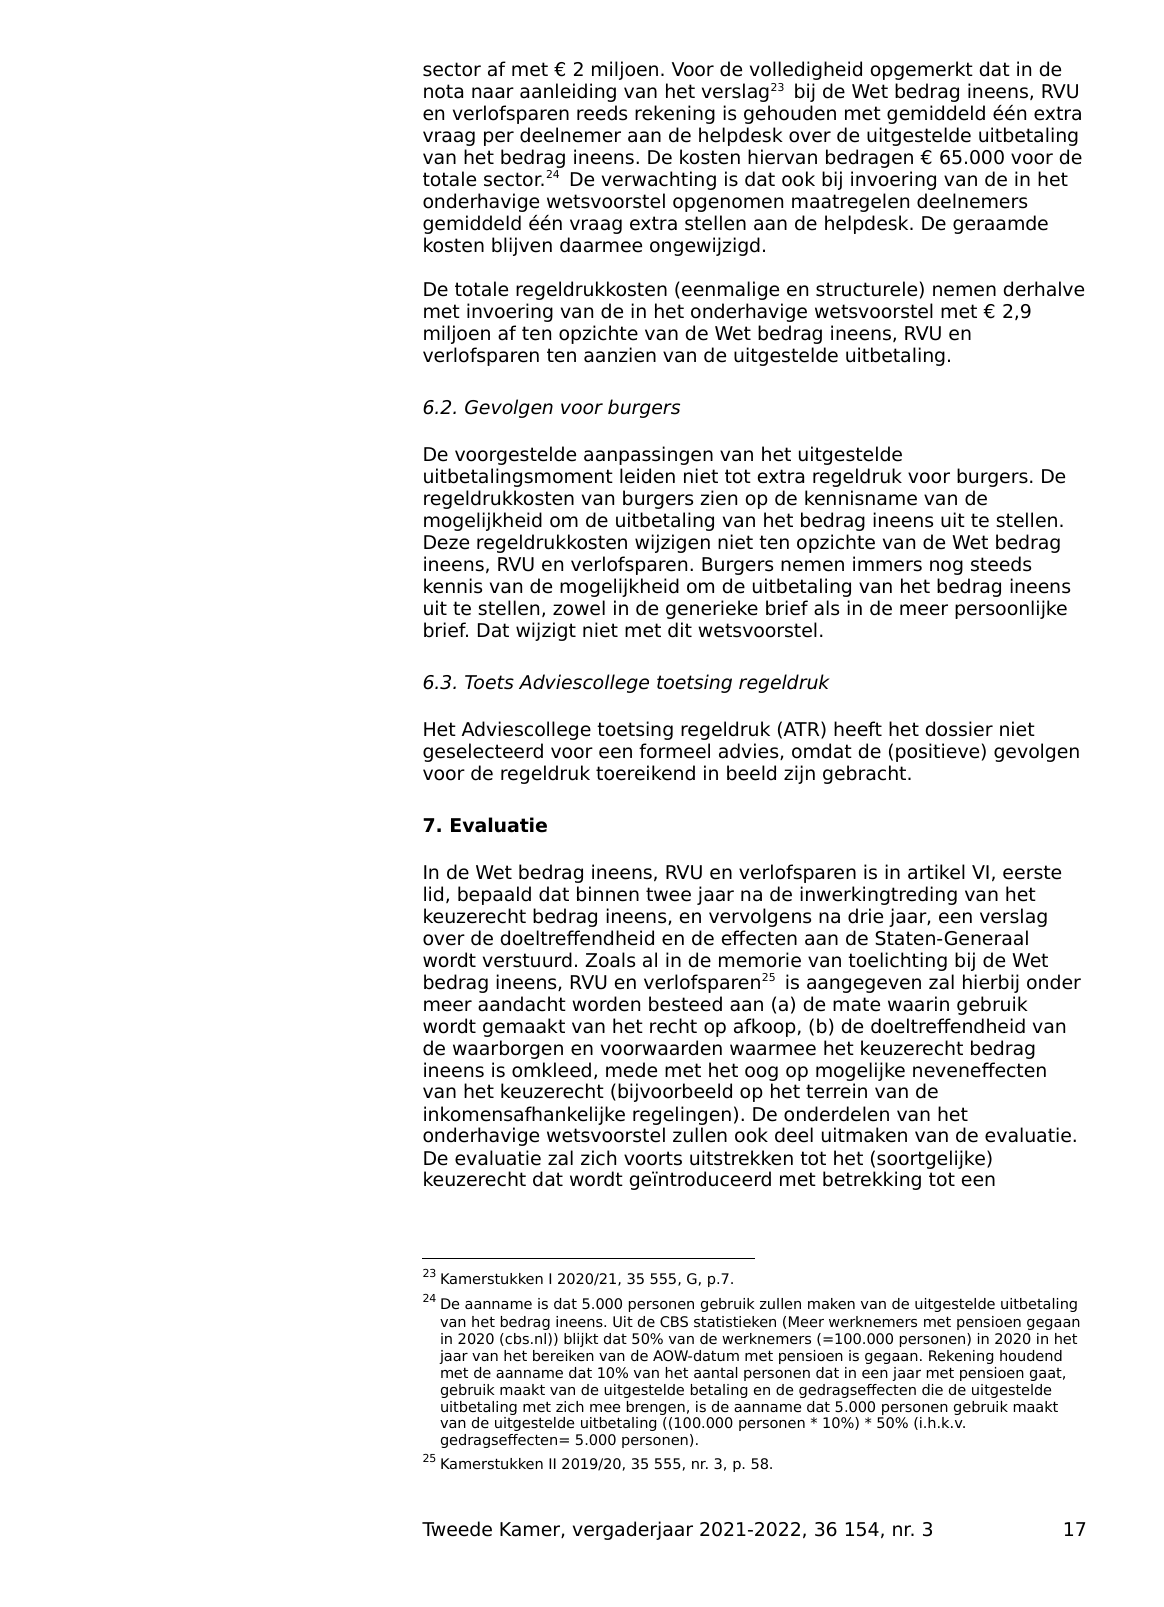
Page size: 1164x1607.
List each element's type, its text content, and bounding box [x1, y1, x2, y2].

text sector af met € 2 miljoen. Voor de volledigheid opgemerkt dat in de nota naar aanleiding van het verslag bij de Wet bedrag ineens, RVU en verlofsparen reeds rekening is gehouden met gemiddeld één extra vraag per deelnemer aan de helpdesk over de uitgestelde uitbetaling van het bedrag ineens. De kosten hiervan bedragen € 65.000 voor de totale sector. De verwachting is dat ook bij invoering van de in het onderhavige wetsvoorstel opgenomen maatregelen deelnemers gemiddeld één vraag extra stellen aan de helpdesk. De geraamde kosten blijven daarmee ongewijzigd. [422, 59, 1087, 257]
text In de Wet bedrag ineens, RVU en verlofsparen is in artikel VI, eerste lid, bepaald dat binnen twee jaar na de inwerkingtreding van het keuzerecht bedrag ineens, en vervolgens na drie jaar, een verslag over de doeltreffendheid en de effecten aan de Staten-Generaal wordt verstuurd. Zoals al in de memorie van toelichting bij de Wet bedrag ineens, RVU en verlofsparen is aangegeven zal hierbij onder meer aandacht worden besteed aan (a) de mate waarin gebruik wordt gemaakt van het recht op afkoop, (b) de doeltreffendheid van de waarborgen en voorwaarden waarmee het keuzerecht bedrag ineens is omkleed, mede met het oog op mogelijke neveneffecten van het keuzerecht (bijvoorbeeld op het terrein van de inkomensafhankelijke regelingen). De onderdelen van het onderhavige wetsvoorstel zullen ook deel uitmaken van de evaluatie. De evaluatie zal zich voorts uitstrekken tot het (soortgelijke) keuzerecht dat wordt geïntroduceerd met betrekking tot een [422, 862, 1087, 1191]
text Kamerstukken I 2020/21, 35 555, G, p.7. [422, 1267, 1087, 1289]
subtitle 7. Evaluatie [422, 815, 1087, 837]
text Kamerstukken II 2019/20, 35 555, nr. 3, p. 58. [422, 1452, 1087, 1474]
subtitle 6.3. Toets Adviescollege toetsing regeldruk [422, 672, 1087, 694]
text De aanname is dat 5.000 personen gebruik zullen maken van de uitgestelde uitbetaling van het bedrag ineens. Uit de CBS statistieken (Meer werknemers met pensioen gegaan in 2020 (cbs.nl)) blijkt dat 50% van de werknemers (=100.000 personen) in 2020 in het jaar van het bereiken van de AOW-datum met pensioen is gegaan. Rekening houdend met de aanname dat 10% van het aantal personen dat in een jaar met pensioen gaat, gebruik maakt van de uitgestelde betaling en de gedragseffecten die de uitgestelde uitbetaling met zich mee brengen, is de aanname dat 5.000 personen gebruik maakt van de uitgestelde uitbetaling ((100.000 personen * 10%) * 50% (i.h.k.v. gedragseffecten= 5.000 personen). [422, 1292, 1087, 1449]
text Het Adviescollege toetsing regeldruk (ATR) heeft het dossier niet geselecteerd voor een formeel advies, omdat de (positieve) gevolgen voor de regeldruk toereikend in beeld zijn gebracht. [422, 719, 1087, 785]
text De totale regeldrukkosten (eenmalige en structurele) nemen derhalve met invoering van de in het onderhavige wetsvoorstel met € 2,9 miljoen af ten opzichte van de Wet bedrag ineens, RVU en verlofsparen ten aanzien van de uitgestelde uitbetaling. [422, 279, 1087, 367]
text De voorgestelde aanpassingen van het uitgestelde uitbetalingsmoment leiden niet tot extra regeldruk voor burgers. De regeldrukkosten van burgers zien op de kennisname van de mogelijkheid om de uitbetaling van het bedrag ineens uit te stellen. Deze regeldrukkosten wijzigen niet ten opzichte van de Wet bedrag ineens, RVU en verlofsparen. Burgers nemen immers nog steeds kennis van de mogelijkheid om de uitbetaling van het bedrag ineens uit te stellen, zowel in de generieke brief als in de meer persoonlijke brief. Dat wijzigt niet met dit wetsvoorstel. [422, 444, 1087, 642]
subtitle 6.2. Gevolgen voor burgers [422, 397, 1087, 419]
